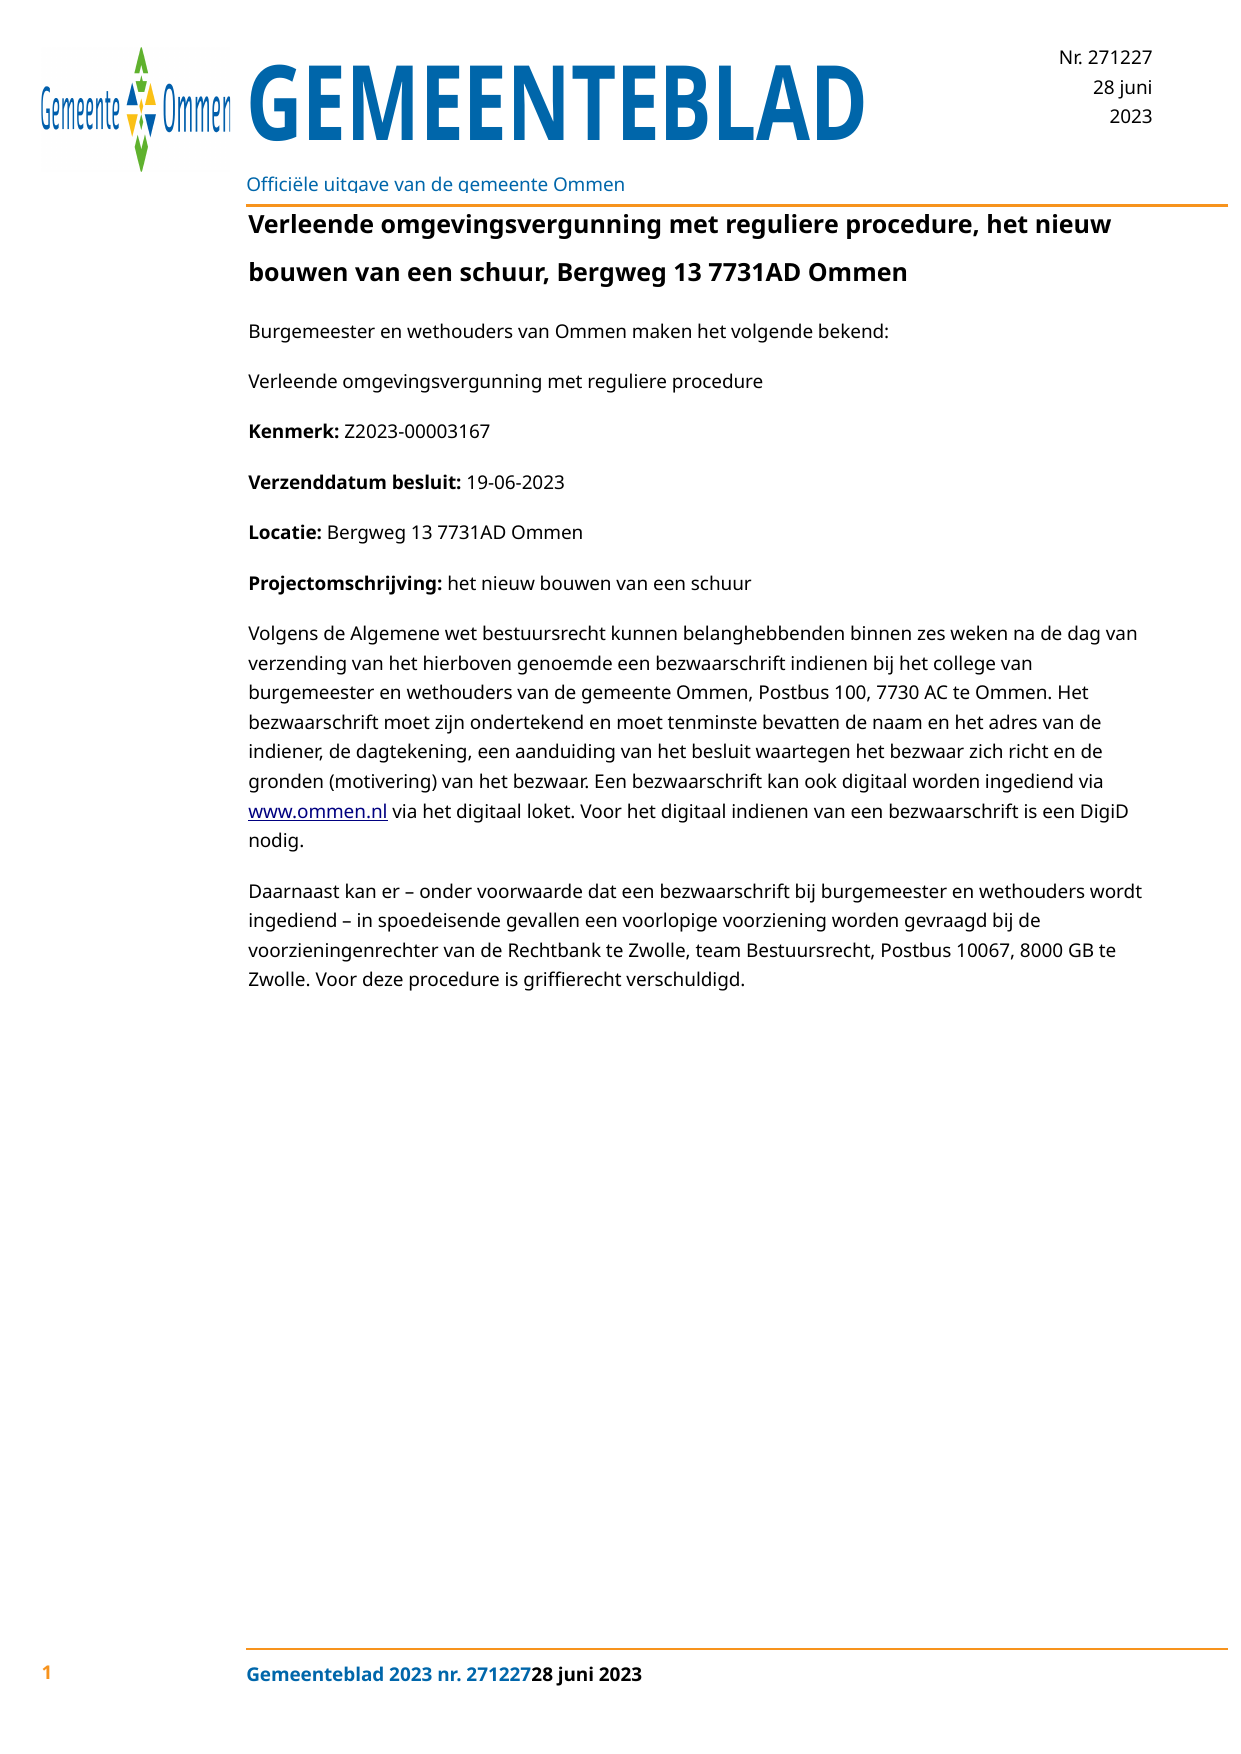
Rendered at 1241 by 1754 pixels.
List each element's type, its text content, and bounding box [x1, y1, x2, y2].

picture [41, 47, 231, 172]
text Verleende omgevingsvergunning met reguliere procedure [248, 368, 1152, 394]
text Volgens de Algemene wet bestuursrecht kunnen belanghebbenden binnen zes weken na de dag van verzending van het hierboven genoemde een bezwaarschrift indienen bij het college van burgemeester en wethouders van de gemeente Ommen, Postbus 100, 7730 AC te Ommen. Het bezwaarschrift moet zijn ondertekend en moet tenminste bevatten de naam en het adres van de indiener, de dagtekening, een aanduiding van het besluit waartegen het bezwaar zich richt en de gronden (motivering) van het bezwaar. Een bezwaarschrift kan ook digitaal worden ingediend via www.ommen.nl via het digitaal loket. Voor het digitaal indienen van een bezwaarschrift is een DigiD nodig. [248, 620, 1152, 853]
text Kenmerk: Z2023-00003167 [248, 419, 1152, 444]
text Verzenddatum besluit: 19-06-2023 [248, 469, 1152, 495]
text Verleende omgevingsvergunning met reguliere procedure, het nieuw bouwen van een schuur, Bergweg 13 7731AD Ommen [248, 207, 1152, 288]
text Projectomschrijving: het nieuw bouwen van een schuur [248, 570, 1152, 596]
text Daarnaast kan er – onder voorwaarde dat een bezwaarschrift bij burgemeester en wethouders wordt ingediend – in spoedeisende gevallen een voorlopige voorziening worden gevraagd bij de voorzieningenrechter van de Rechtbank te Zwolle, team Bestuursrecht, Postbus 10067, 8000 GB te Zwolle. Voor deze procedure is griffierecht verschuldigd. [248, 878, 1152, 992]
text Locatie: Bergweg 13 7731AD Ommen [248, 519, 1152, 545]
text Burgemeester en wethouders van Ommen maken het volgende bekend: [248, 318, 1152, 344]
